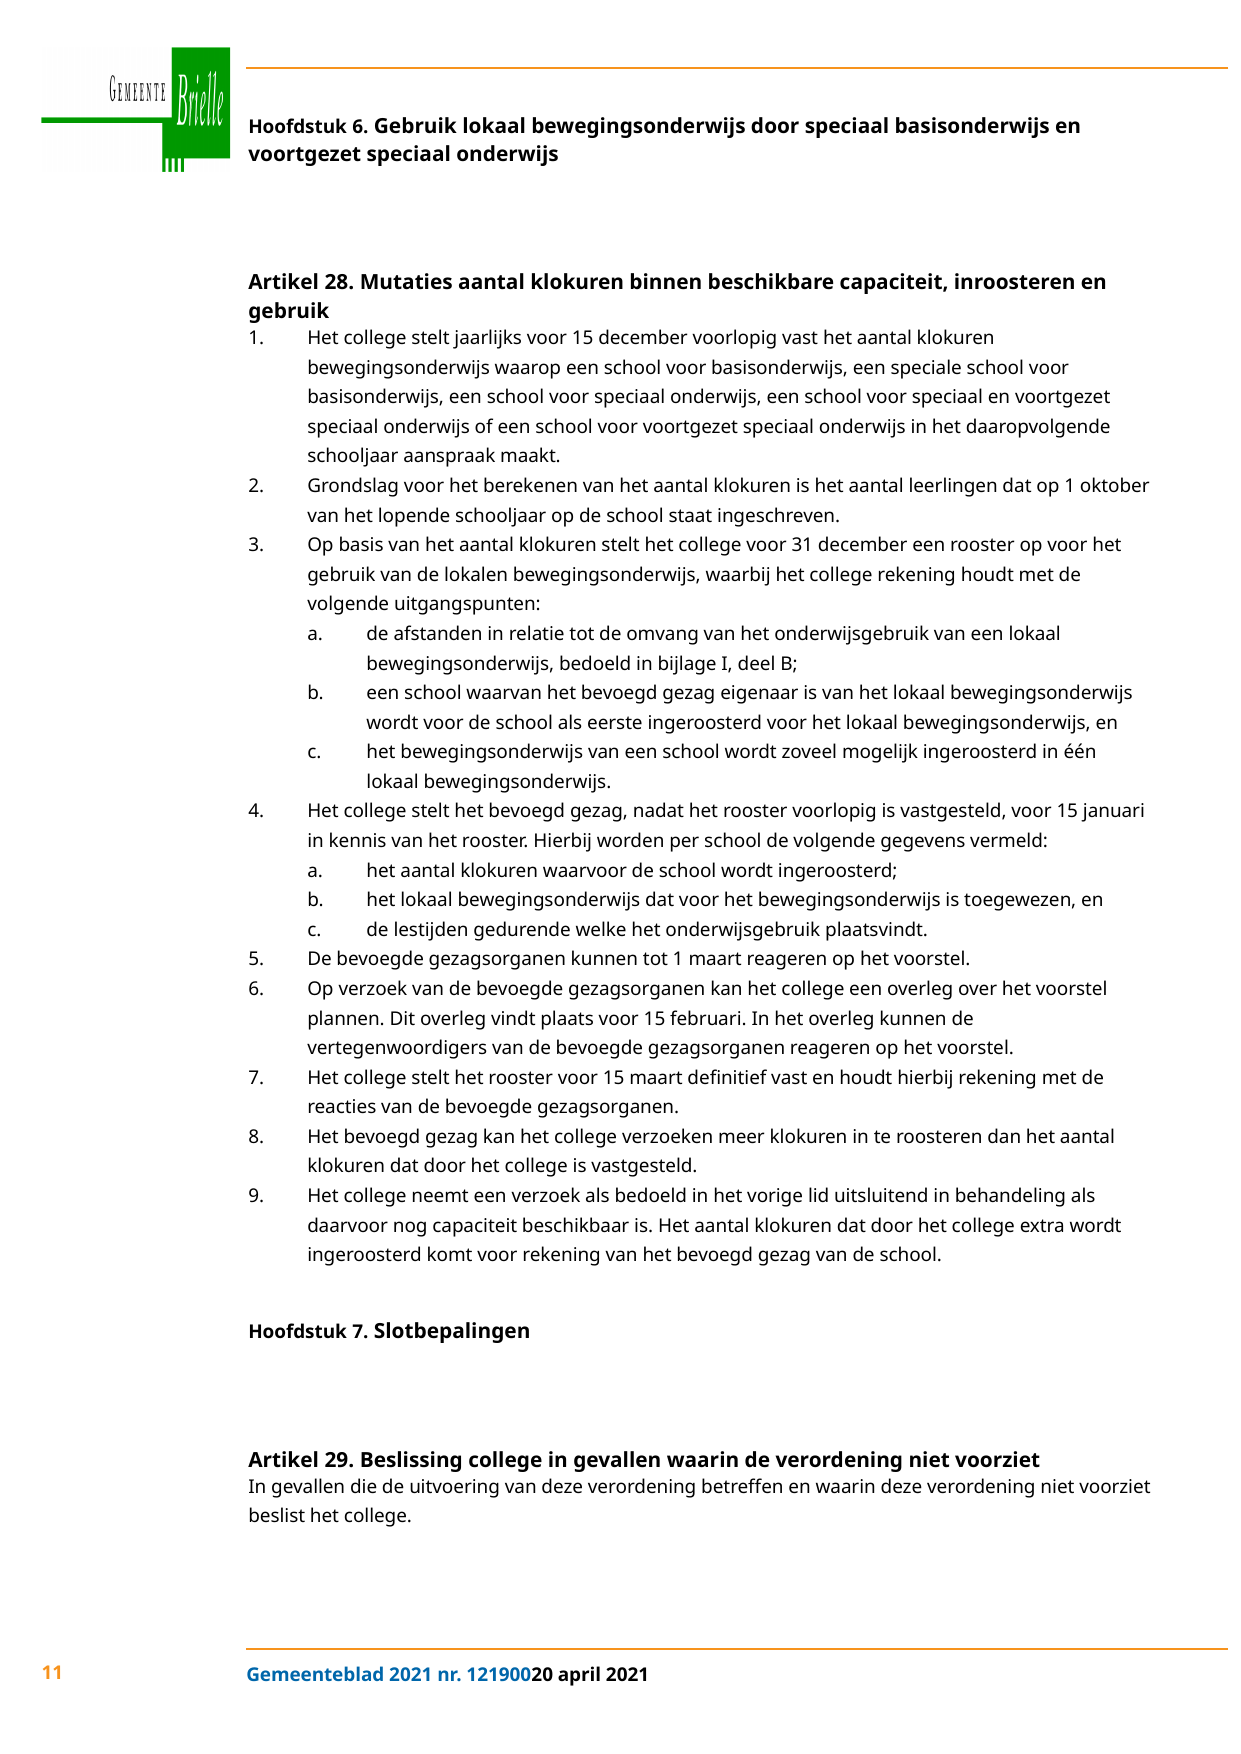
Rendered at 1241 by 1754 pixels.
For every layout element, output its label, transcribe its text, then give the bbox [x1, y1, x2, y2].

list het lokaal bewegingsonderwijs dat voor het bewegingsonderwijs is toegewezen, en [307, 886, 1152, 912]
list Het college stelt jaarlijks voor 15 december voorlopig vast het aantal klokuren bewegingsonderwijs waarop een school voor basisonderwijs, een speciale school voor basisonderwijs, een school voor speciaal onderwijs, een school voor speciaal en voortgezet speciaal onderwijs of een school voor voortgezet speciaal onderwijs in het daaropvolgende schooljaar aanspraak maakt. [248, 324, 1152, 468]
list de lestijden gedurende welke het onderwijsgebruik plaatsvindt. [307, 916, 1152, 942]
list De bevoegde gezagsorganen kunnen tot 1 maart reageren op het voorstel. [248, 946, 1152, 971]
list Grondslag voor het berekenen van het aantal klokuren is het aantal leerlingen dat op 1 oktober van het lopende schooljaar op de school staat ingeschreven. [248, 472, 1152, 527]
list Op basis van het aantal klokuren stelt het college voor 31 december een rooster op voor het gebruik van de lokalen bewegingsonderwijs, waarbij het college rekening houdt met de volgende uitgangspunten: [248, 531, 1152, 616]
text Hoofdstuk 7. Slotbepalingen [248, 1317, 1152, 1345]
list Het college stelt het bevoegd gezag, nadat het rooster voorlopig is vastgesteld, voor 15 januari in kennis van het rooster. Hierbij worden per school de volgende gegevens vermeld: [248, 798, 1152, 853]
list Op verzoek van de bevoegde gezagsorganen kan het college een overleg over het voorstel plannen. Dit overleg vindt plaats voor 15 februari. In het overleg kunnen de vertegenwoordigers van de bevoegde gezagsorganen reageren op het voorstel. [248, 975, 1152, 1060]
picture [41, 47, 231, 172]
text Hoofdstuk 6. Gebruik lokaal bewegingsonderwijs door speciaal basisonderwijs en voortgezet speciaal onderwijs [248, 111, 1152, 168]
list een school waarvan het bevoegd gezag eigenaar is van het lokaal bewegingsonderwijs wordt voor de school als eerste ingeroosterd voor het lokaal bewegingsonderwijs, en [307, 679, 1152, 734]
text Artikel 29. Beslissing college in gevallen waarin de verordening niet voorziet [248, 1445, 1152, 1473]
text In gevallen die de uitvoering van deze verordening betreffen en waarin deze verordening niet voorziet beslist het college. [248, 1473, 1152, 1528]
list het bewegingsonderwijs van een school wordt zoveel mogelijk ingeroosterd in één lokaal bewegingsonderwijs. [307, 738, 1152, 794]
list Het college stelt het rooster voor 15 maart definitief vast en houdt hierbij rekening met de reacties van de bevoegde gezagsorganen. [248, 1064, 1152, 1119]
list Het bevoegd gezag kan het college verzoeken meer klokuren in te roosteren dan het aantal klokuren dat door het college is vastgesteld. [248, 1123, 1152, 1178]
text Artikel 28. Mutaties aantal klokuren binnen beschikbare capaciteit, inroosteren en gebruik [248, 267, 1152, 324]
list Het college neemt een verzoek als bedoeld in het vorige lid uitsluitend in behandeling als daarvoor nog capaciteit beschikbaar is. Het aantal klokuren dat door het college extra wordt ingeroosterd komt voor rekening van het bevoegd gezag van de school. [248, 1182, 1152, 1267]
list de afstanden in relatie tot de omvang van het onderwijsgebruik van een lokaal bewegingsonderwijs, bedoeld in bijlage I, deel B; [307, 620, 1152, 675]
list het aantal klokuren waarvoor de school wordt ingeroosterd; [307, 857, 1152, 882]
